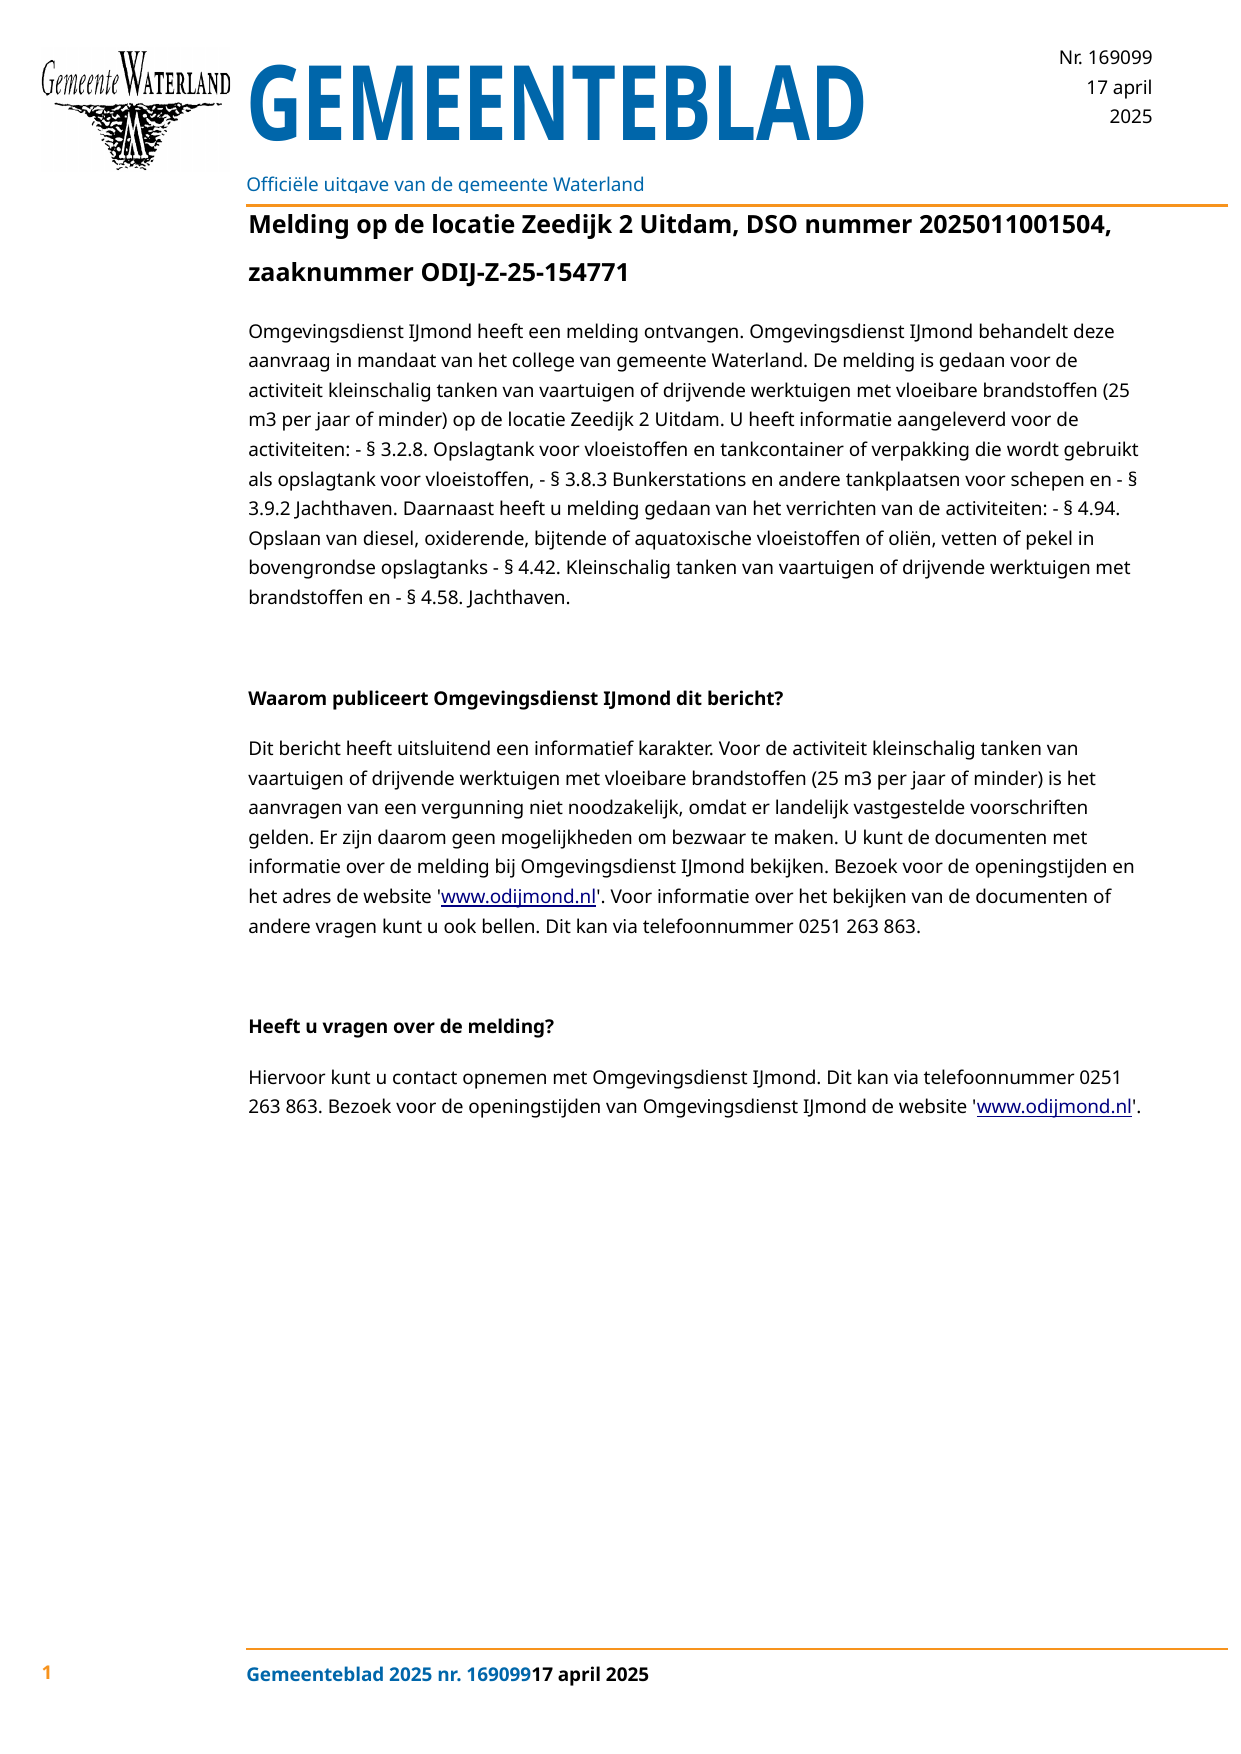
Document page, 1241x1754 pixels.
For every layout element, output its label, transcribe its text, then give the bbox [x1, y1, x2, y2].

text Omgevingsdienst IJmond heeft een melding ontvangen. Omgevingsdienst IJmond behandelt deze aanvraag in mandaat van het college van gemeente Waterland. De melding is gedaan voor de activiteit kleinschalig tanken van vaartuigen of drijvende werktuigen met vloeibare brandstoffen (25 m3 per jaar of minder) op de locatie Zeedijk 2 Uitdam. U heeft informatie aangeleverd voor de activiteiten: - § 3.2.8. Opslagtank voor vloeistoffen en tankcontainer of verpakking die wordt gebruikt als opslagtank voor vloeistoffen, - § 3.8.3 Bunkerstations en andere tankplaatsen voor schepen en - § 3.9.2 Jachthaven. Daarnaast heeft u melding gedaan van het verrichten van de activiteiten: - § 4.94. Opslaan van diesel, oxiderende, bijtende of aquatoxische vloeistoffen of oliën, vetten of pekel in bovengrondse opslagtanks - § 4.42. Kleinschalig tanken van vaartuigen of drijvende werktuigen met brandstoffen en - § 4.58. Jachthaven. [248, 318, 1152, 610]
text Hiervoor kunt u contact opnemen met Omgevingsdienst IJmond. Dit kan via telefoonnummer 0251 263 863. Bezoek voor de openingstijden van Omgevingsdienst IJmond de website 'www.odijmond.nl'. [248, 1064, 1152, 1119]
text Melding op de locatie Zeedijk 2 Uitdam, DSO nummer 2025011001504, zaaknummer ODIJ-Z-25-154771 [248, 207, 1152, 288]
text Waarom publiceert Omgevingsdienst IJmond dit bericht? [248, 685, 1152, 711]
text Dit bericht heeft uitsluitend een informatief karakter. Voor de activiteit kleinschalig tanken van vaartuigen of drijvende werktuigen met vloeibare brandstoffen (25 m3 per jaar of minder) is het aanvragen van een vergunning niet noodzakelijk, omdat er landelijk vastgestelde voorschriften gelden. Er zijn daarom geen mogelijkheden om bezwaar te maken. U kunt de documenten met informatie over de melding bij Omgevingsdienst IJmond bekijken. Bezoek voor de openingstijden en het adres de website 'www.odijmond.nl'. Voor informatie over het bekijken van de documenten of andere vragen kunt u ook bellen. Dit kan via telefoonnummer 0251 263 863. [248, 735, 1152, 939]
text Heeft u vragen over de melding? [248, 1014, 1152, 1039]
picture [41, 47, 231, 172]
